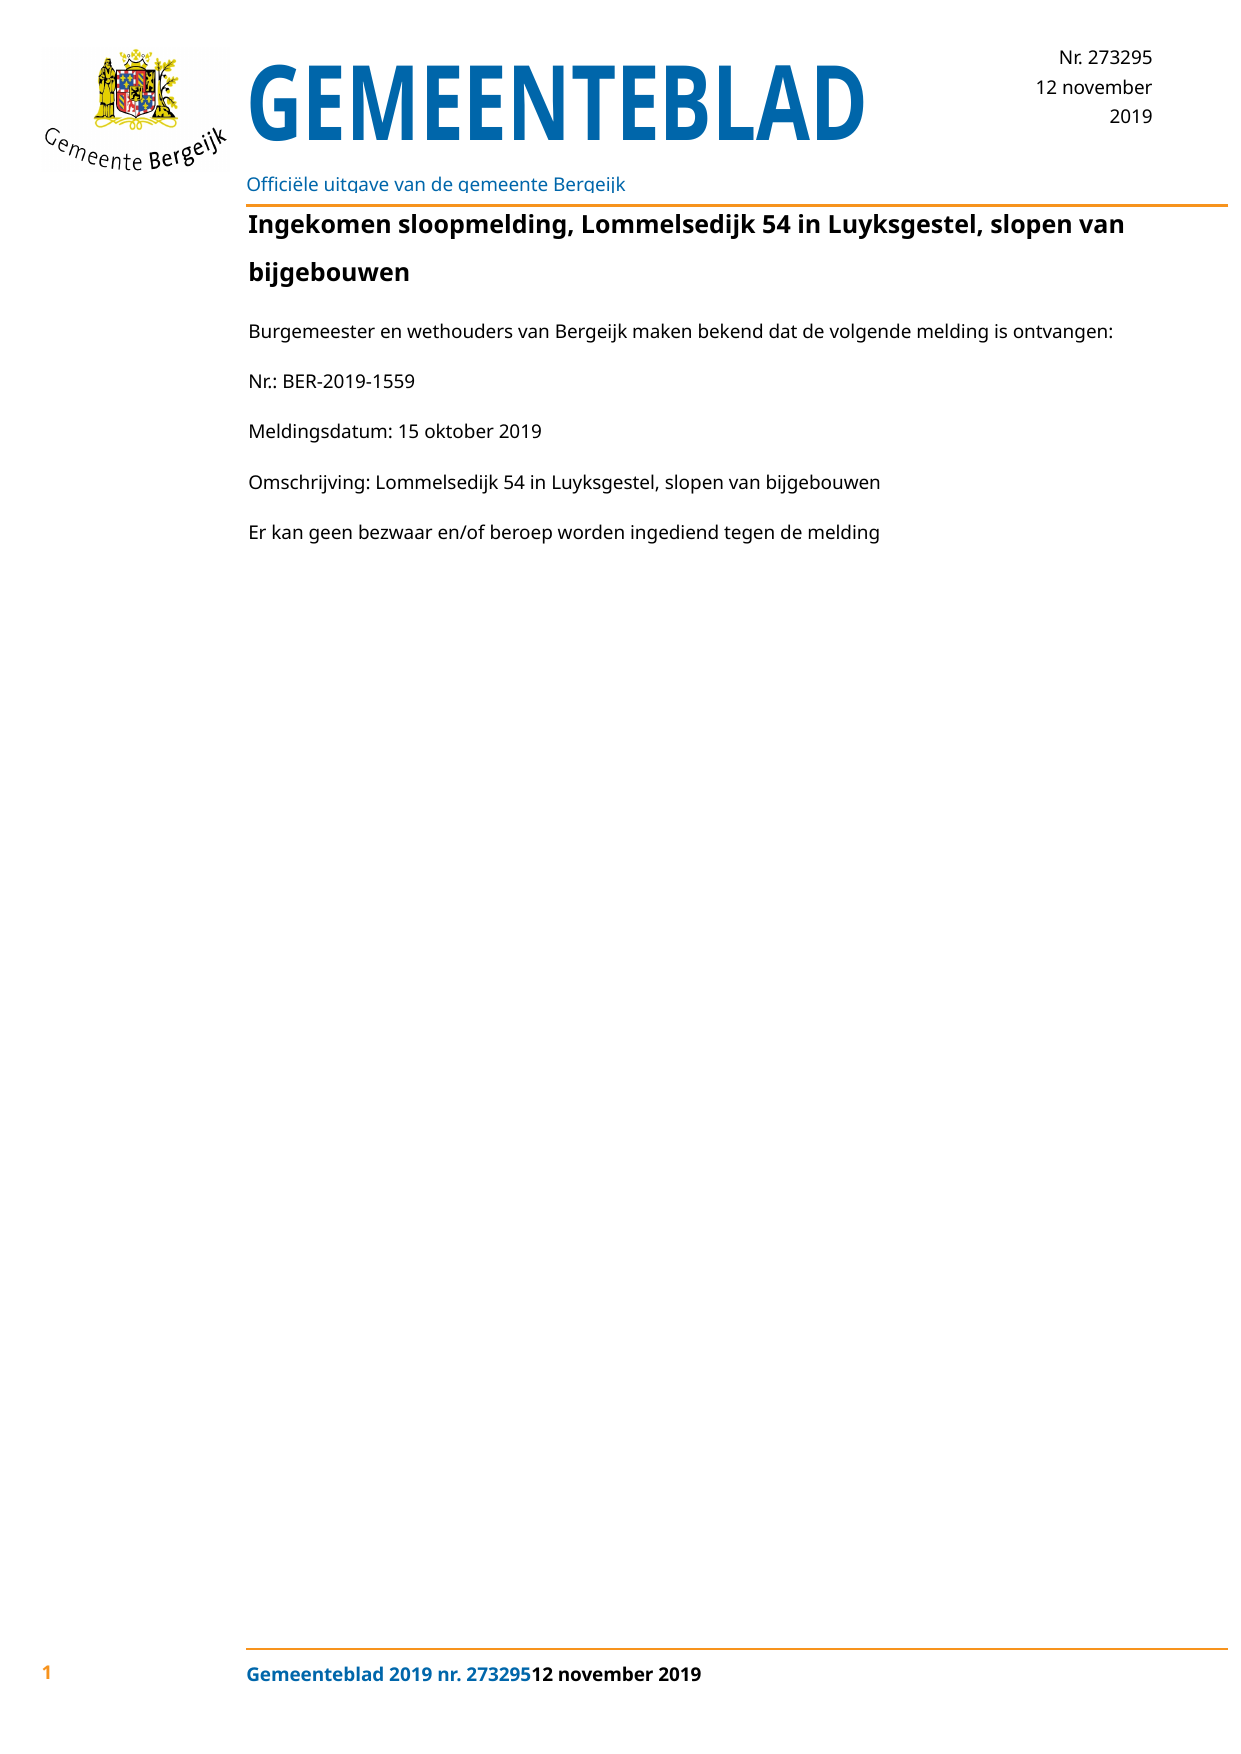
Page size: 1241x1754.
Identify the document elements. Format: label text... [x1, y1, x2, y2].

text Burgemeester en wethouders van Bergeijk maken bekend dat de volgende melding is ontvangen: [248, 318, 1152, 344]
text Er kan geen bezwaar en/of beroep worden ingediend tegen de melding [248, 519, 1152, 545]
text Ingekomen sloopmelding, Lommelsedijk 54 in Luyksgestel, slopen van bijgebouwen [248, 207, 1152, 288]
text Meldingsdatum: 15 oktober 2019 [248, 419, 1152, 444]
text Omschrijving: Lommelsedijk 54 in Luyksgestel, slopen van bijgebouwen [248, 469, 1152, 495]
text Nr.: BER-2019-1559 [248, 368, 1152, 394]
picture [41, 47, 231, 172]
